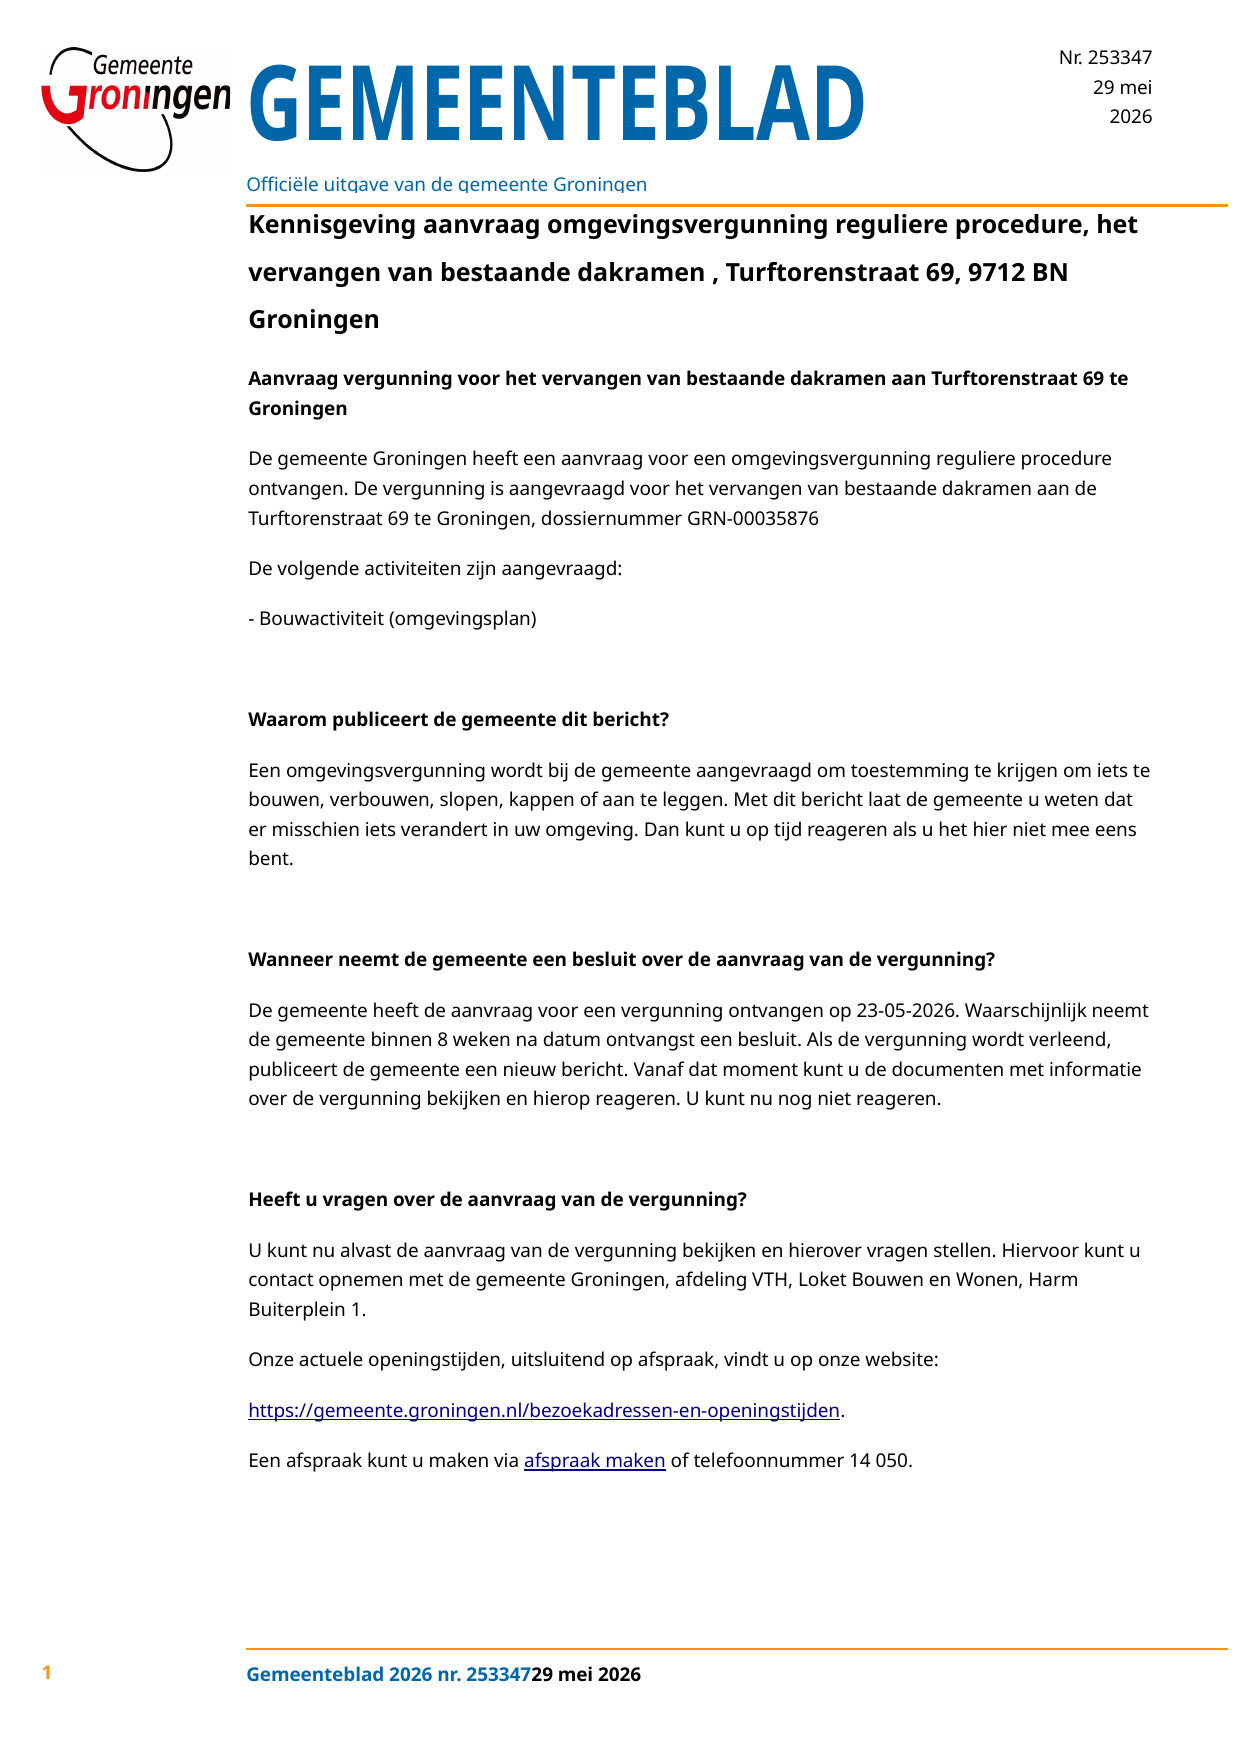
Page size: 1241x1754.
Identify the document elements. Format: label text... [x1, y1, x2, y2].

text Heeft u vragen over de aanvraag van de vergunning? [248, 1186, 1152, 1212]
picture [41, 47, 231, 172]
text Kennisgeving aanvraag omgevingsvergunning reguliere procedure, het vervangen van bestaande dakramen , Turftorenstraat 69, 9712 BN Groningen [248, 207, 1152, 336]
text Waarom publiceert de gemeente dit bericht? [248, 706, 1152, 732]
text https://gemeente.groningen.nl/bezoekadressen-en-openingstijden. [248, 1397, 1152, 1422]
text Wanneer neemt de gemeente een besluit over de aanvraag van de vergunning? [248, 946, 1152, 972]
text Aanvraag vergunning voor het vervangen van bestaande dakramen aan Turftorenstraat 69 te Groningen [248, 366, 1152, 421]
text Een afspraak kunt u maken via afspraak maken of telefoonnummer 14 050. [248, 1447, 1152, 1473]
text De gemeente heeft de aanvraag voor een vergunning ontvangen op 23-05-2026. Waarschijnlijk neemt de gemeente binnen 8 weken na datum ontvangst een besluit. Als de vergunning wordt verleend, publiceert de gemeente een nieuw bericht. Vanaf dat moment kunt u de documenten met informatie over de vergunning bekijken en hierop reageren. U kunt nu nog niet reageren. [248, 997, 1152, 1111]
text U kunt nu alvast de aanvraag van de vergunning bekijken en hierover vragen stellen. Hiervoor kunt u contact opnemen met de gemeente Groningen, afdeling VTH, Loket Bouwen en Wonen, Harm Buiterplein 1. [248, 1237, 1152, 1322]
text De volgende activiteiten zijn aangevraagd: [248, 555, 1152, 581]
text De gemeente Groningen heeft een aanvraag voor een omgevingsvergunning reguliere procedure ontvangen. De vergunning is aangevraagd voor het vervangen van bestaande dakramen aan de Turftorenstraat 69 te Groningen, dossiernummer GRN-00035876 [248, 446, 1152, 530]
text Een omgevingsvergunning wordt bij de gemeente aangevraagd om toestemming te krijgen om iets te bouwen, verbouwen, slopen, kappen of aan te leggen. Met dit bericht laat de gemeente u weten dat er misschien iets verandert in uw omgeving. Dan kunt u op tijd reageren als u het hier niet mee eens bent. [248, 757, 1152, 871]
text Onze actuele openingstijden, uitsluitend op afspraak, vindt u op onze website: [248, 1346, 1152, 1372]
text - Bouwactiviteit (omgevingsplan) [248, 606, 1152, 631]
